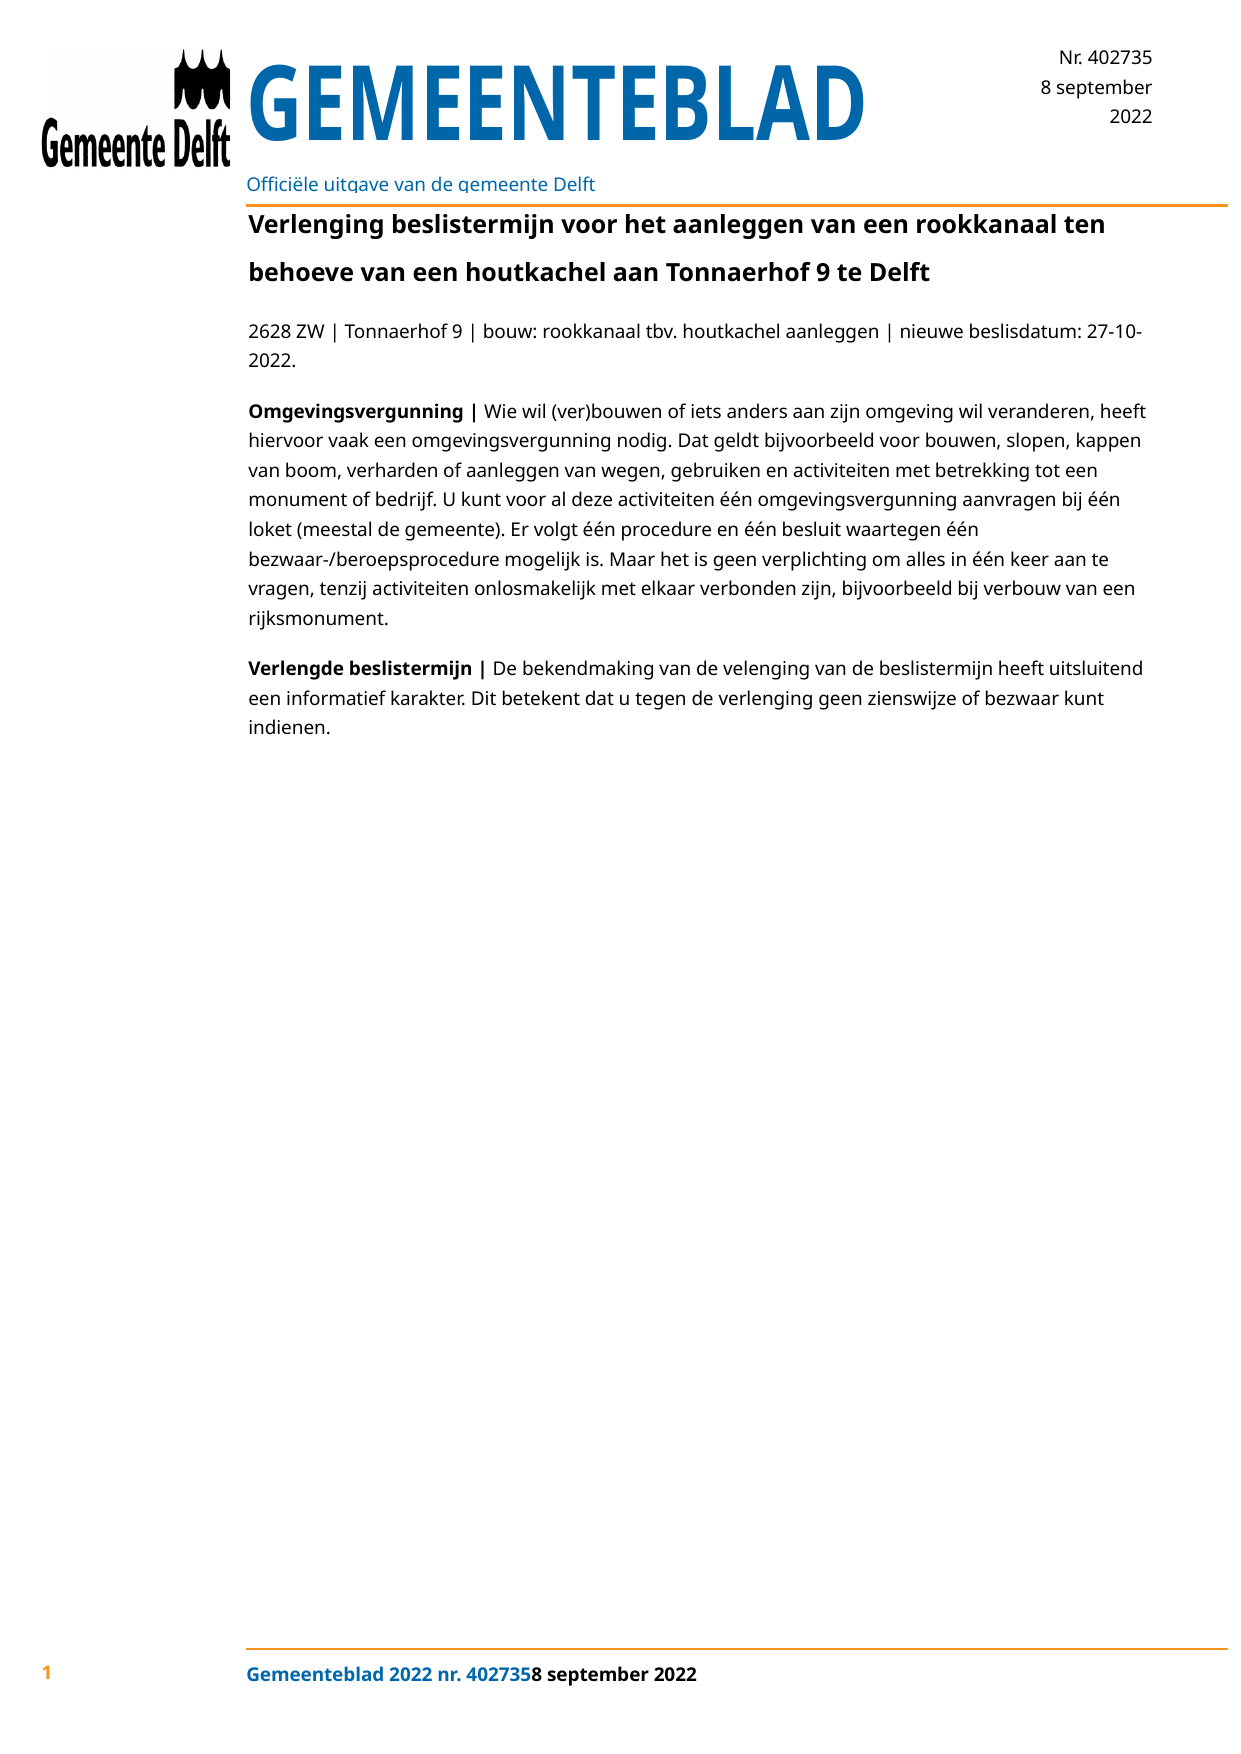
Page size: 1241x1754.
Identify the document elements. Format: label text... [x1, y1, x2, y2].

text 2628 ZW | Tonnaerhof 9 | bouw: rookkanaal tbv. houtkachel aanleggen | nieuwe beslisdatum: 27-10-2022. [248, 318, 1152, 373]
text Verlengde beslistermijn | De bekendmaking van de velenging van de beslistermijn heeft uitsluitend een informatief karakter. Dit betekent dat u tegen de verlenging geen zienswijze of bezwaar kunt indienen. [248, 655, 1152, 740]
text Verlenging beslistermijn voor het aanleggen van een rookkanaal ten behoeve van een houtkachel aan Tonnaerhof 9 te Delft [248, 207, 1152, 288]
picture [41, 47, 231, 172]
text Omgevingsvergunning | Wie wil (ver)bouwen of iets anders aan zijn omgeving wil veranderen, heeft hiervoor vaak een omgevingsvergunning nodig. Dat geldt bijvoorbeeld voor bouwen, slopen, kappen van boom, verharden of aanleggen van wegen, gebruiken en activiteiten met betrekking tot een monument of bedrijf. U kunt voor al deze activiteiten één omgevingsvergunning aanvragen bij één loket (meestal de gemeente). Er volgt één procedure en één besluit waartegen één bezwaar-/beroepsprocedure mogelijk is. Maar het is geen verplichting om alles in één keer aan te vragen, tenzij activiteiten onlosmakelijk met elkaar verbonden zijn, bijvoorbeeld bij verbouw van een rijksmonument. [248, 398, 1152, 631]
